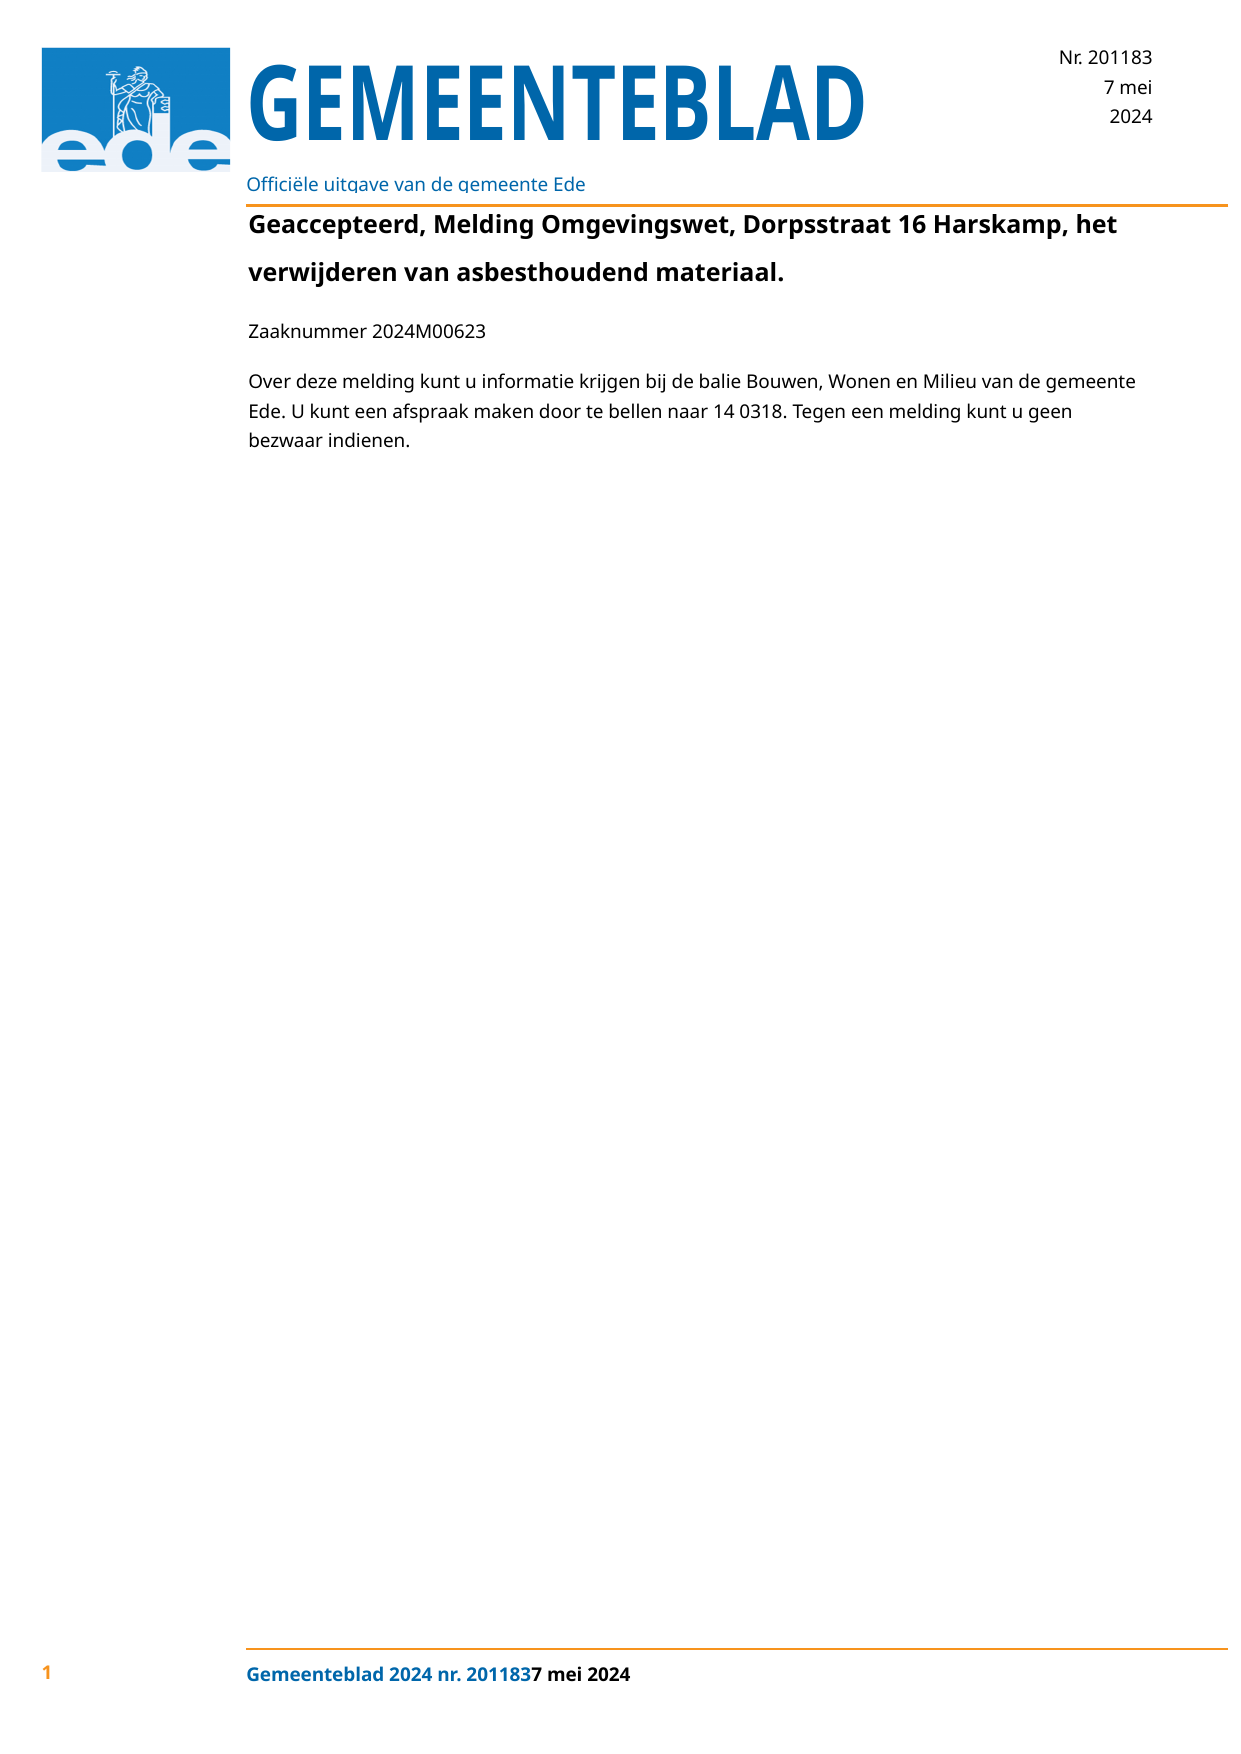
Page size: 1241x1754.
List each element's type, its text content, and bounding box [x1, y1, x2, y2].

text Zaaknummer 2024M00623 [248, 318, 1152, 344]
text Geaccepteerd, Melding Omgevingswet, Dorpsstraat 16 Harskamp, het verwijderen van asbesthoudend materiaal. [248, 207, 1152, 288]
picture [41, 47, 231, 172]
text Over deze melding kunt u informatie krijgen bij de balie Bouwen, Wonen en Milieu van de gemeente Ede. U kunt een afspraak maken door te bellen naar 14 0318. Tegen een melding kunt u geen bezwaar indienen. [248, 368, 1152, 453]
